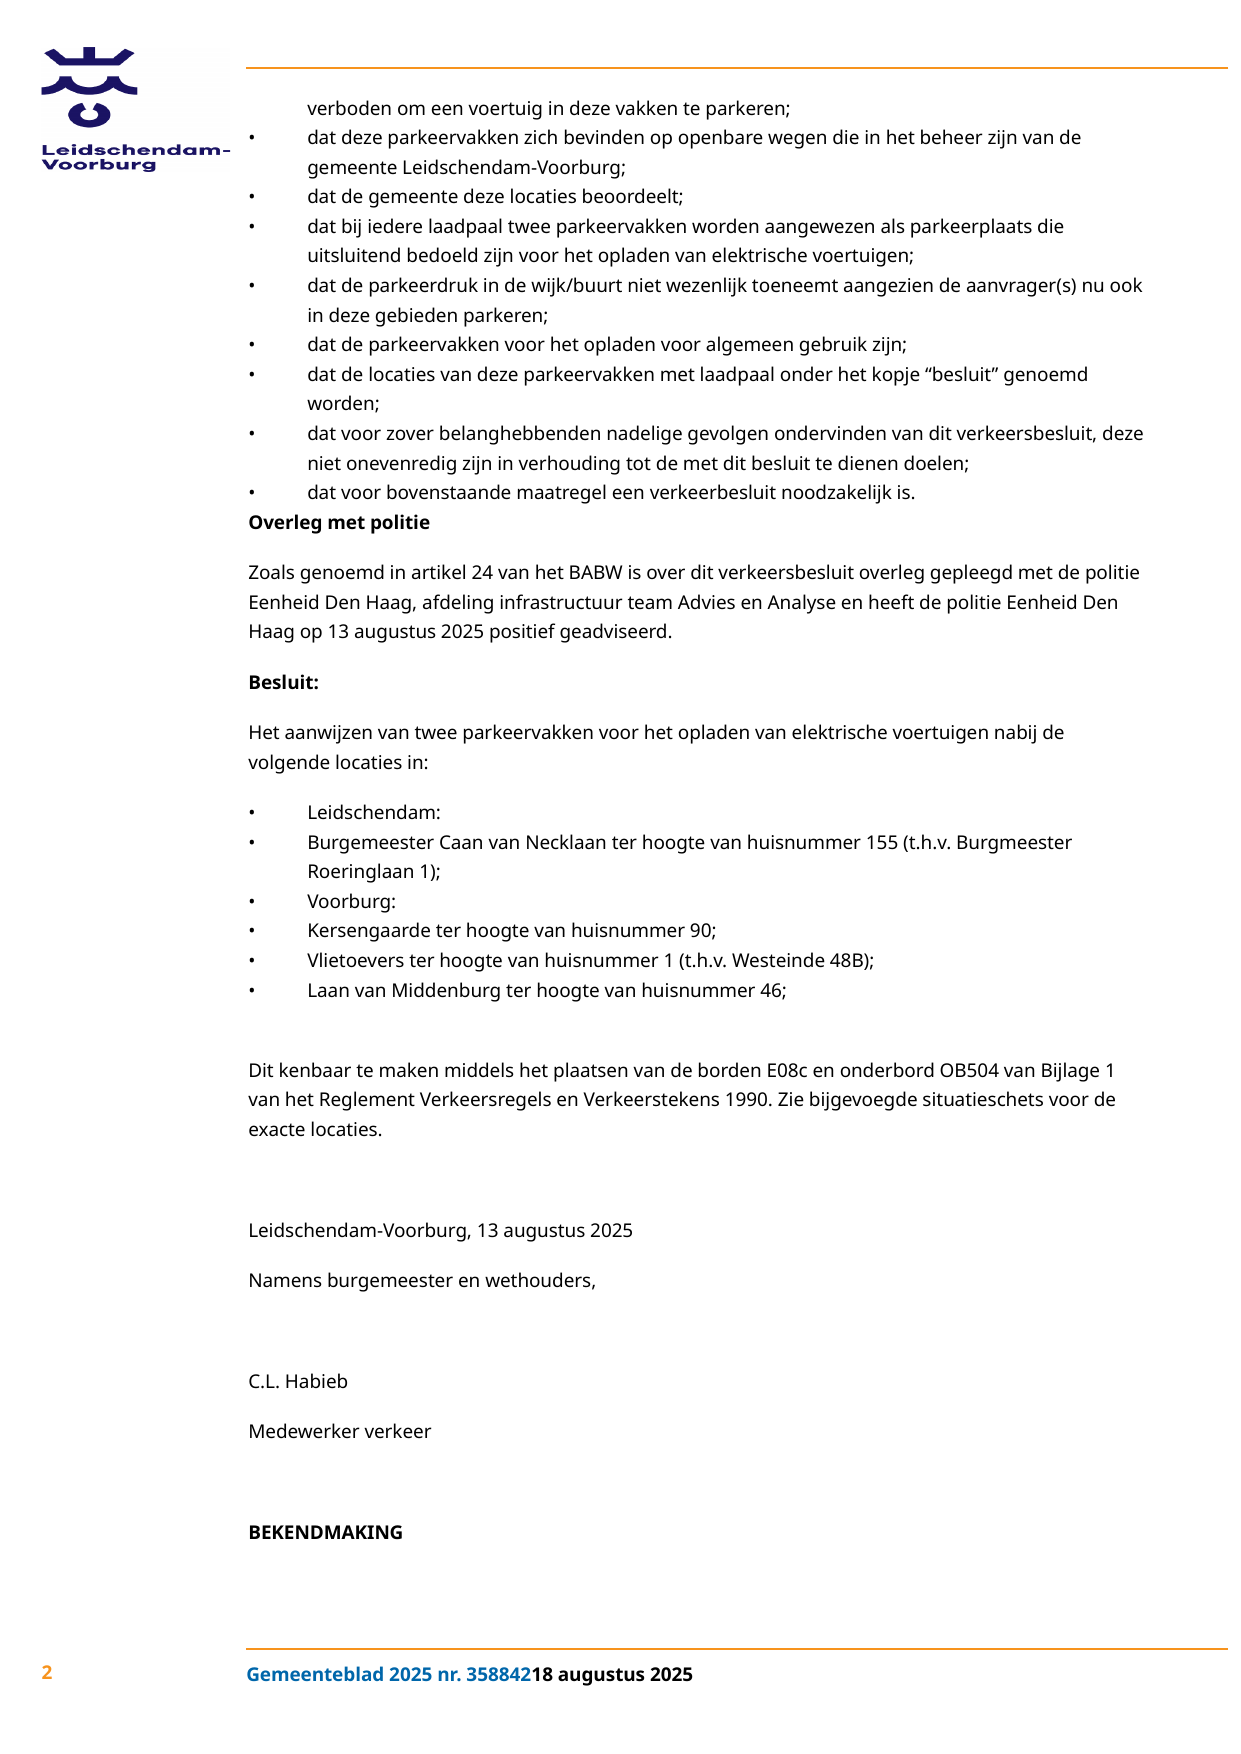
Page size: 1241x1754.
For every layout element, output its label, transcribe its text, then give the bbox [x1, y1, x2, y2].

text BEKENDMAKING [248, 1519, 1152, 1545]
text C.L. Habieb [248, 1368, 1152, 1394]
list dat deze parkeervakken zich bevinden op openbare wegen die in het beheer zijn van de gemeente Leidschendam-Voorburg; [248, 124, 1152, 180]
text Besluit: [248, 669, 1152, 695]
list verboden om een voertuig in deze vakken te parkeren; [248, 95, 1152, 121]
text Overleg met politie [248, 509, 1152, 535]
list dat de parkeerdruk in de wijk/buurt niet wezenlijk toeneemt aangezien de aanvrager(s) nu ook in deze gebieden parkeren; [248, 272, 1152, 328]
text Dit kenbaar te maken middels het plaatsen van de borden E08c en onderbord OB504 van Bijlage 1 van het Reglement Verkeersregels en Verkeerstekens 1990. Zie bijgevoegde situatieschets voor de exacte locaties. [248, 1057, 1152, 1142]
text Zoals genoemd in artikel 24 van het BABW is over dit verkeersbesluit overleg gepleegd met de politie Eenheid Den Haag, afdeling infrastructuur team Advies en Analyse en heeft de politie Eenheid Den Haag op 13 augustus 2025 positief geadviseerd. [248, 559, 1152, 644]
picture [41, 47, 231, 172]
list dat bij iedere laadpaal twee parkeervakken worden aangewezen als parkeerplaats die uitsluitend bedoeld zijn voor het opladen van elektrische voertuigen; [248, 213, 1152, 268]
text Het aanwijzen van twee parkeervakken voor het opladen van elektrische voertuigen nabij de volgende locaties in: [248, 719, 1152, 775]
list dat de parkeervakken voor het opladen voor algemeen gebruik zijn; [248, 331, 1152, 357]
list Leidschendam: [248, 799, 1152, 825]
list dat de locaties van deze parkeervakken met laadpaal onder het kopje “besluit” genoemd worden; [248, 361, 1152, 416]
list Laan van Middenburg ter hoogte van huisnummer 46; [248, 977, 1152, 1003]
text Namens burgemeester en wethouders, [248, 1267, 1152, 1293]
list Burgemeester Caan van Necklaan ter hoogte van huisnummer 155 (t.h.v. Burgmeester Roeringlaan 1); [248, 829, 1152, 884]
list dat voor zover belanghebbenden nadelige gevolgen ondervinden van dit verkeersbesluit, deze niet onevenredig zijn in verhouding tot de met dit besluit te dienen doelen; [248, 420, 1152, 476]
list Kersengaarde ter hoogte van huisnummer 90; [248, 918, 1152, 943]
text Medewerker verkeer [248, 1418, 1152, 1444]
list dat de gemeente deze locaties beoordeelt; [248, 183, 1152, 209]
list dat voor bovenstaande maatregel een verkeerbesluit noodzakelijk is. [248, 479, 1152, 505]
text Leidschendam-Voorburg, 13 augustus 2025 [248, 1217, 1152, 1243]
list Voorburg: [248, 888, 1152, 914]
list Vlietoevers ter hoogte van huisnummer 1 (t.h.v. Westeinde 48B); [248, 947, 1152, 973]
